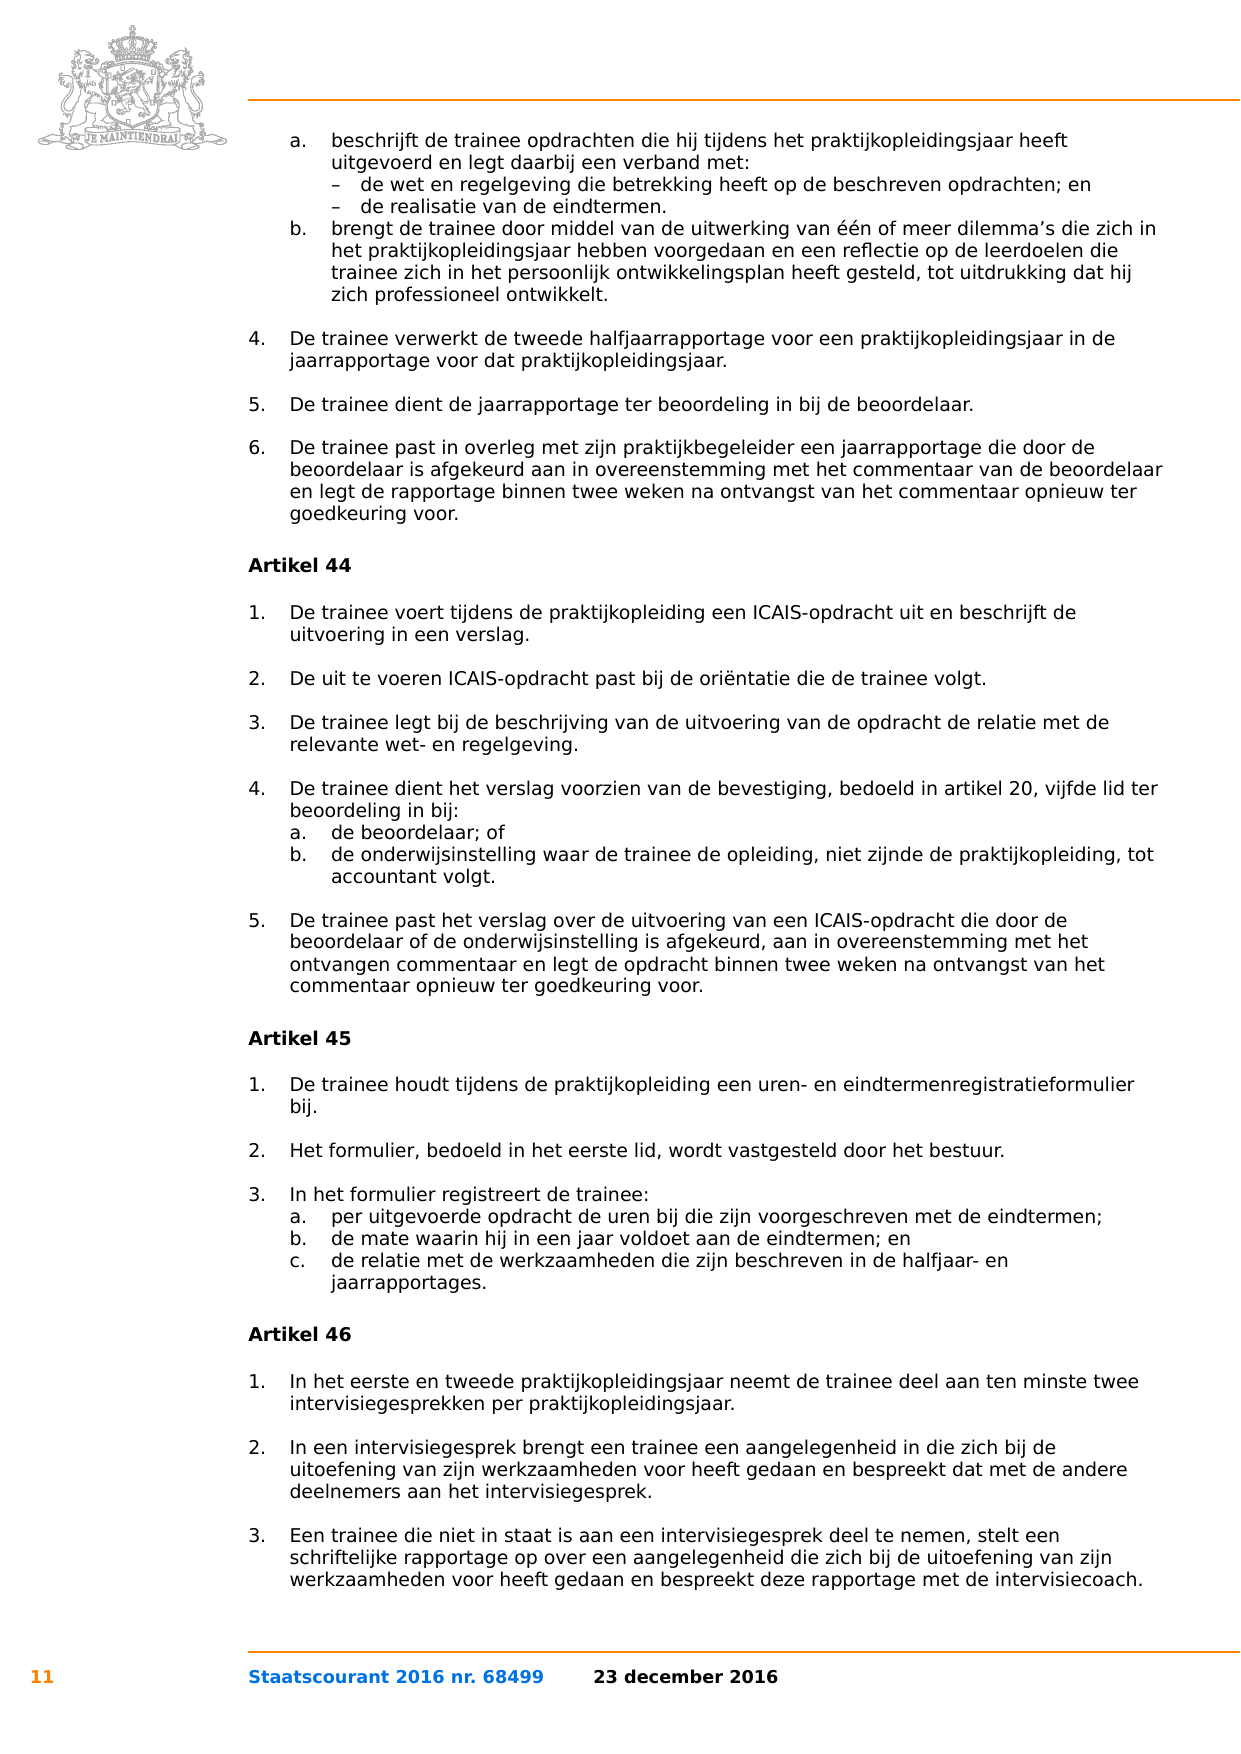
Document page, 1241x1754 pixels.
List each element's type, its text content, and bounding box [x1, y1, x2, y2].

text 2. Het formulier, bedoeld in het eerste lid, wordt vastgesteld door het bestuur. [248, 1140, 1163, 1162]
text – de wet en regelgeving die betrekking heeft op de beschreven opdrachten; en [331, 174, 1163, 196]
text b. de onderwijsinstelling waar de trainee de opleiding, niet zijnde de praktijkopleiding, tot accountant volgt. [289, 844, 1163, 888]
text 1. De trainee voert tijdens de praktijkopleiding een ICAIS-opdracht uit en beschrijft de uitvoering in een verslag. [248, 602, 1163, 646]
text a. beschrijft de trainee opdrachten die hij tijdens het praktijkopleidingsjaar heeft uitgevoerd en legt daarbij een verband met: [289, 130, 1163, 174]
text 2. In een intervisiegesprek brengt een trainee een aangelegenheid in die zich bij de uitoefening van zijn werkzaamheden voor heeft gedaan en bespreekt dat met de andere deelnemers aan het intervisiegesprek. [248, 1437, 1163, 1503]
text 2. De uit te voeren ICAIS-opdracht past bij de oriëntatie die de trainee volgt. [248, 668, 1163, 690]
text 3. Een trainee die niet in staat is aan een intervisiegesprek deel te nemen, stelt een schriftelijke rapportage op over een aangelegenheid die zich bij de uitoefening van zijn werkzaamheden voor heeft gedaan en bespreekt deze rapportage met de intervisiecoach. [248, 1524, 1163, 1591]
text 5. De trainee past het verslag over de uitvoering van een ICAIS-opdracht die door de beoordelaar of de onderwijsinstelling is afgekeurd, aan in overeenstemming met het ontvangen commentaar en legt de opdracht binnen twee weken na ontvangst van het commentaar opnieuw ter goedkeuring voor. [248, 909, 1163, 997]
text – de realisatie van de eindtermen. [331, 196, 1163, 218]
subtitle Artikel 46 [248, 1324, 1163, 1346]
text a. de beoordelaar; of [289, 822, 1163, 844]
subtitle Artikel 45 [248, 1027, 1163, 1049]
text c. de relatie met de werkzaamheden die zijn beschreven in de halfjaar- en jaarrapportages. [289, 1250, 1163, 1294]
text 4. De trainee verwerkt de tweede halfjaarrapportage voor een praktijkopleidingsjaar in de jaarrapportage voor dat praktijkopleidingsjaar. [248, 328, 1163, 372]
text 3. In het formulier registreert de trainee: [248, 1184, 1163, 1206]
text 4. De trainee dient het verslag voorzien van de bevestiging, bedoeld in artikel 20, vijfde lid ter beoordeling in bij: [248, 778, 1163, 822]
text 3. De trainee legt bij de beschrijving van de uitvoering van de opdracht de relatie met de relevante wet- en regelgeving. [248, 712, 1163, 756]
subtitle Artikel 44 [248, 555, 1163, 577]
text 5. De trainee dient de jaarrapportage ter beoordeling in bij de beoordelaar. [248, 393, 1163, 415]
text 1. De trainee houdt tijdens de praktijkopleiding een uren- en eindtermenregistratieformulier bij. [248, 1074, 1163, 1118]
text b. brengt de trainee door middel van de uitwerking van één of meer dilemma’s die zich in het praktijkopleidingsjaar hebben voorgedaan en een reflectie op de leerdoelen die trainee zich in het persoonlijk ontwikkelingsplan heeft gesteld, tot uitdrukking dat hij zich professioneel ontwikkelt. [289, 218, 1163, 306]
text a. per uitgevoerde opdracht de uren bij die zijn voorgeschreven met de eindtermen; [289, 1206, 1163, 1228]
picture [38, 25, 227, 150]
text 6. De trainee past in overleg met zijn praktijkbegeleider een jaarrapportage die door de beoordelaar is afgekeurd aan in overeenstemming met het commentaar van de beoordelaar en legt de rapportage binnen twee weken na ontvangst van het commentaar opnieuw ter goedkeuring voor. [248, 437, 1163, 525]
text b. de mate waarin hij in een jaar voldoet aan de eindtermen; en [289, 1228, 1163, 1250]
text 1. In het eerste en tweede praktijkopleidingsjaar neemt de trainee deel aan ten minste twee intervisiegesprekken per praktijkopleidingsjaar. [248, 1371, 1163, 1415]
